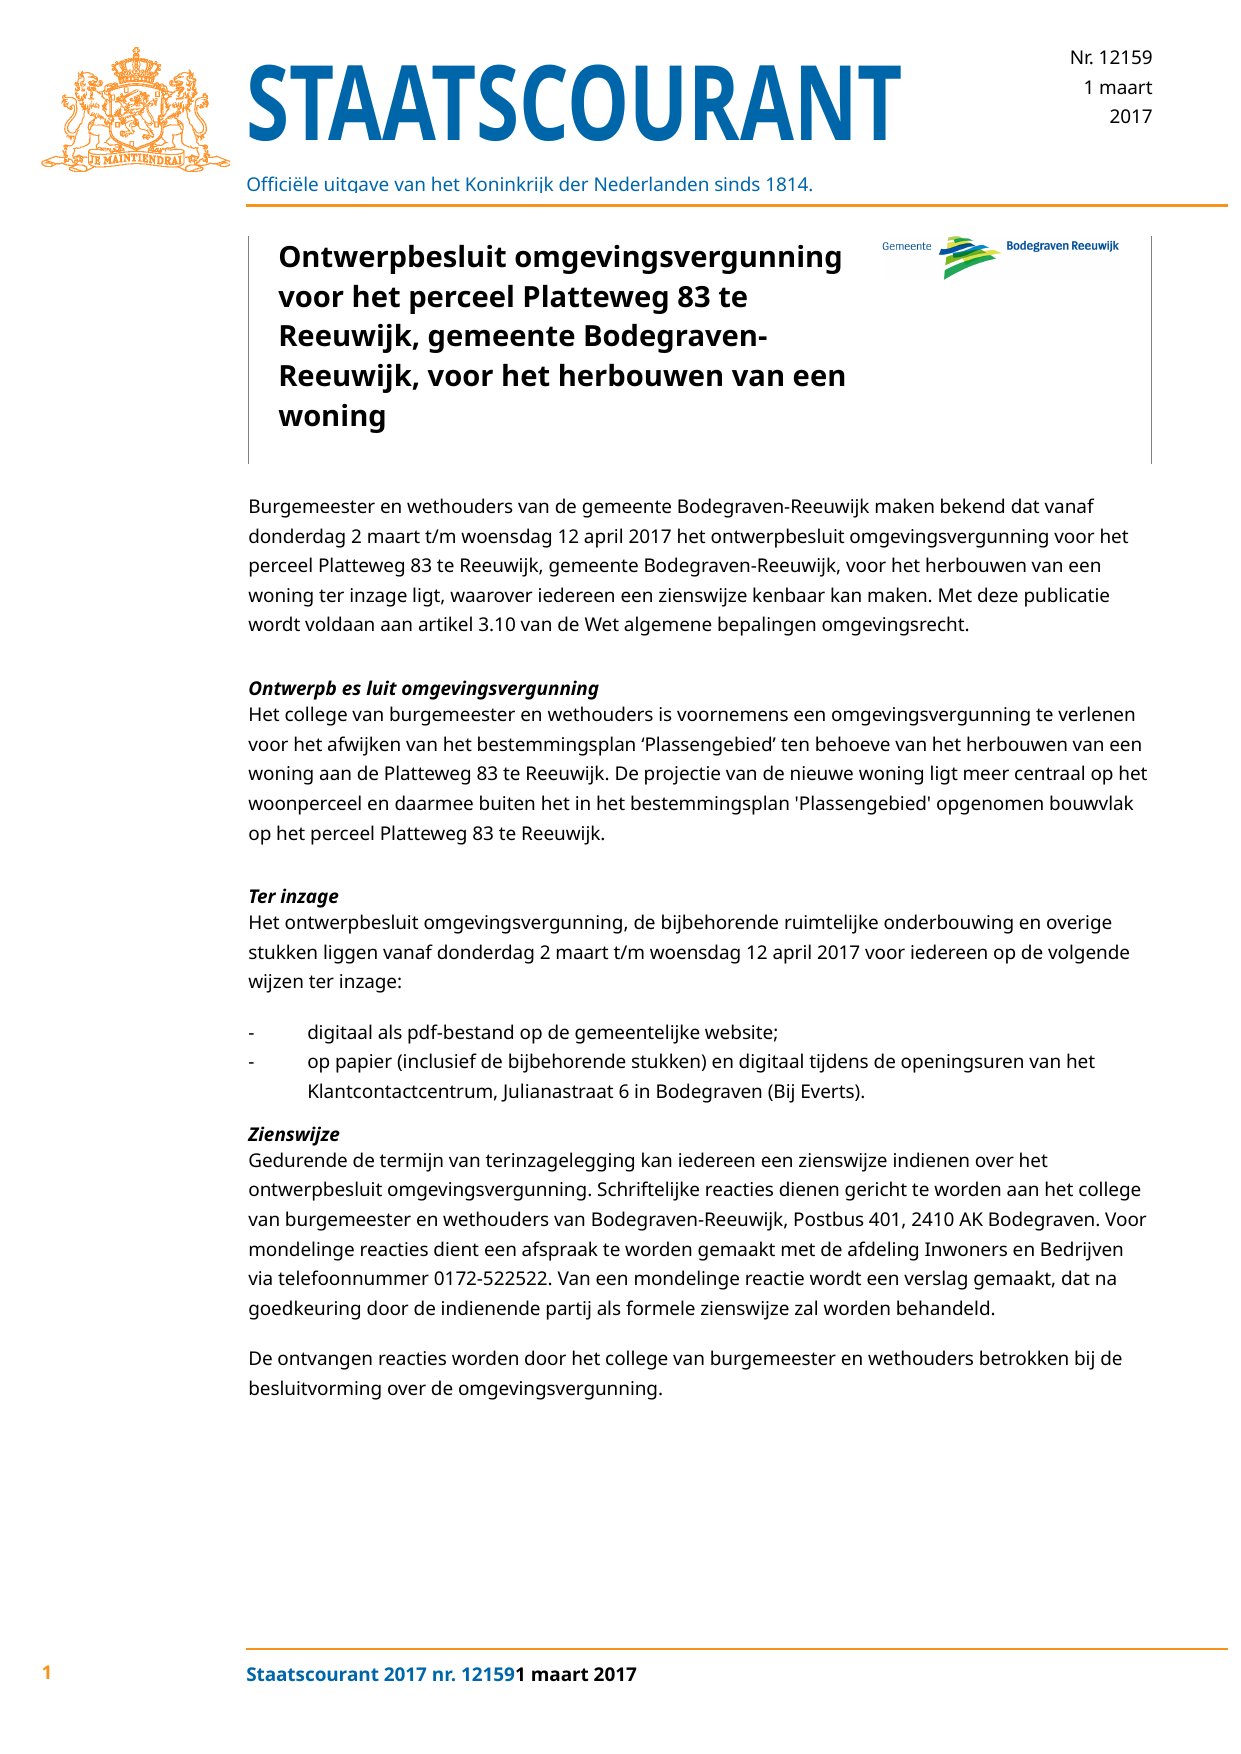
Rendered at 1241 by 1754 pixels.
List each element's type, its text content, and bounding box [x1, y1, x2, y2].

picture [41, 47, 231, 172]
text Het college van burgemeester en wethouders is voornemens een omgevingsvergunning te verlenen voor het afwijken van het bestemmingsplan ‘Plassengebied’ ten behoeve van het herbouwen van een woning aan de Platteweg 83 te Reeuwijk. De projectie van de nieuwe woning ligt meer centraal op het woonperceel en daarmee buiten het in het bestemmingsplan 'Plassengebied' opgenomen bouwvlak op het perceel Platteweg 83 te Reeuwijk. [248, 701, 1152, 845]
text Het ontwerpbesluit omgevingsvergunning, de bijbehorende ruimtelijke onderbouwing en overige stukken liggen vanaf donderdag 2 maart t/m woensdag 12 april 2017 voor iedereen op de volgende wijzen ter inzage: [248, 909, 1152, 994]
table_header Ontwerpbesluit omgevingsvergunning voor het perceel Platteweg 83 te Reeuwijk, gemeente Bodegraven-Reeuwijk, voor het herbouwen van een woning [249, 236, 850, 464]
list op papier (inclusief de bijbehorende stukken) en digitaal tijdens de openingsuren van het Klantcontactcentrum, Julianastraat 6 in Bodegraven (Bij Everts). [248, 1048, 1152, 1104]
text Ter inzage [248, 884, 1152, 909]
text De ontvangen reacties worden door het college van burgemeester en wethouders betrokken bij de besluitvorming over de omgevingsvergunning. [248, 1345, 1152, 1401]
table_header [850, 236, 1151, 464]
text Ontwerpb es luit omgevingsvergunning [248, 676, 1152, 701]
picture [882, 236, 1119, 280]
text Gedurende de termijn van terinzagelegging kan iedereen een zienswijze indienen over het ontwerpbesluit omgevingsvergunning. Schriftelijke reacties dienen gericht te worden aan het college van burgemeester en wethouders van Bodegraven-Reeuwijk, Postbus 401, 2410 AK Bodegraven. Voor mondelinge reacties dient een afspraak te worden gemaakt met de afdeling Inwoners en Bedrijven via telefoonnummer 0172-522522. Van een mondelinge reactie wordt een verslag gemaakt, dat na goedkeuring door de indienende partij als formele zienswijze zal worden behandeld. [248, 1147, 1152, 1321]
text Burgemeester en wethouders van de gemeente Bodegraven-Reeuwijk maken bekend dat vanaf donderdag 2 maart t/m woensdag 12 april 2017 het ontwerpbesluit omgevingsvergunning voor het perceel Platteweg 83 te Reeuwijk, gemeente Bodegraven-Reeuwijk, voor het herbouwen van een woning ter inzage ligt, waarover iedereen een zienswijze kenbaar kan maken. Met deze publicatie wordt voldaan aan artikel 3.10 van de Wet algemene bepalingen omgevingsrecht. [248, 493, 1152, 637]
list digitaal als pdf-bestand op de gemeentelijke website; [248, 1019, 1152, 1045]
text Zienswijze [248, 1121, 1152, 1147]
